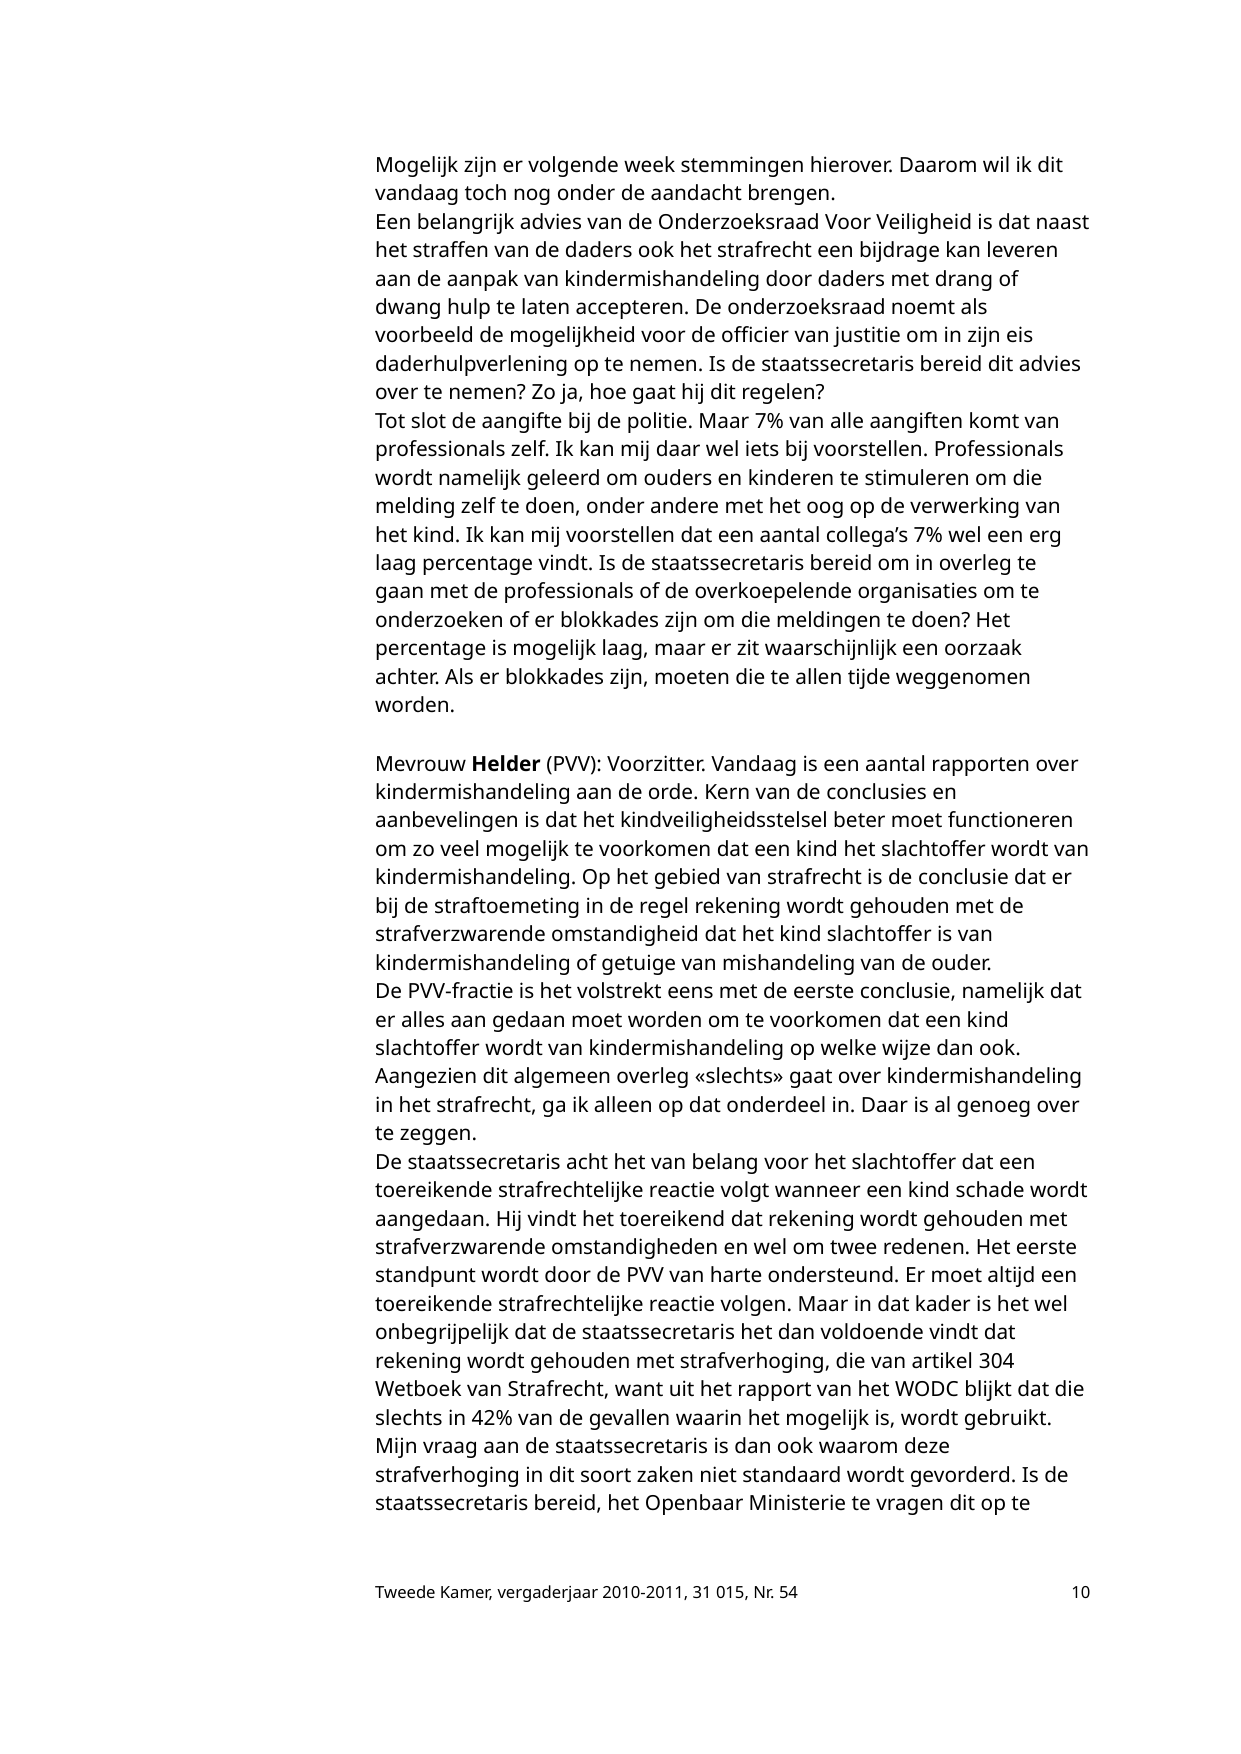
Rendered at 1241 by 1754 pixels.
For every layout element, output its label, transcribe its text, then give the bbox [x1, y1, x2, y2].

text Een belangrijk advies van de Onderzoeksraad Voor Veiligheid is dat naast het straffen van de daders ook het strafrecht een bijdrage kan leveren aan de aanpak van kindermishandeling door daders met drang of dwang hulp te laten accepteren. De onderzoeksraad noemt als voorbeeld de mogelijkheid voor de officier van justitie om in zijn eis daderhulpverlening op te nemen. Is de staatssecretaris bereid dit advies over te nemen? Zo ja, hoe gaat hij dit regelen? [375, 207, 1090, 406]
text Tot slot de aangifte bij de politie. Maar 7% van alle aangiften komt van professionals zelf. Ik kan mij daar wel iets bij voorstellen. Professionals wordt namelijk geleerd om ouders en kinderen te stimuleren om die melding zelf te doen, onder andere met het oog op de verwerking van het kind. Ik kan mij voorstellen dat een aantal collega’s 7% wel een erg laag percentage vindt. Is de staatssecretaris bereid om in overleg te gaan met de professionals of de overkoepelende organisaties om te onderzoeken of er blokkades zijn om die meldingen te doen? Het percentage is mogelijk laag, maar er zit waarschijnlijk een oorzaak achter. Als er blokkades zijn, moeten die te allen tijde weggenomen worden. [375, 406, 1090, 719]
text Mogelijk zijn er volgende week stemmingen hierover. Daarom wil ik dit vandaag toch nog onder de aandacht brengen. [375, 150, 1090, 207]
text De staatssecretaris acht het van belang voor het slachtoffer dat een toereikende strafrechtelijke reactie volgt wanneer een kind schade wordt aangedaan. Hij vindt het toereikend dat rekening wordt gehouden met strafverzwarende omstandigheden en wel om twee redenen. Het eerste standpunt wordt door de PVV van harte ondersteund. Er moet altijd een toereikende strafrechtelijke reactie volgen. Maar in dat kader is het wel onbegrijpelijk dat de staatssecretaris het dan voldoende vindt dat rekening wordt gehouden met strafverhoging, die van artikel 304 Wetboek van Strafrecht, want uit het rapport van het WODC blijkt dat die slechts in 42% van de gevallen waarin het mogelijk is, wordt gebruikt. Mijn vraag aan de staatssecretaris is dan ook waarom deze strafverhoging in dit soort zaken niet standaard wordt gevorderd. Is de staatssecretaris bereid, het Openbaar Ministerie te vragen dit op te [375, 1147, 1090, 1517]
text Mevrouw Helder (PVV): Voorzitter. Vandaag is een aantal rapporten over kindermishandeling aan de orde. Kern van de conclusies en aanbevelingen is dat het kindveiligheidsstelsel beter moet functioneren om zo veel mogelijk te voorkomen dat een kind het slachtoffer wordt van kindermishandeling. Op het gebied van strafrecht is de conclusie dat er bij de straftoemeting in de regel rekening wordt gehouden met de strafverzwarende omstandigheid dat het kind slachtoffer is van kindermishandeling of getuige van mishandeling van de ouder. [375, 749, 1090, 976]
text De PVV-fractie is het volstrekt eens met de eerste conclusie, namelijk dat er alles aan gedaan moet worden om te voorkomen dat een kind slachtoffer wordt van kindermishandeling op welke wijze dan ook. Aangezien dit algemeen overleg «slechts» gaat over kindermishandeling in het strafrecht, ga ik alleen op dat onderdeel in. Daar is al genoeg over te zeggen. [375, 976, 1090, 1147]
